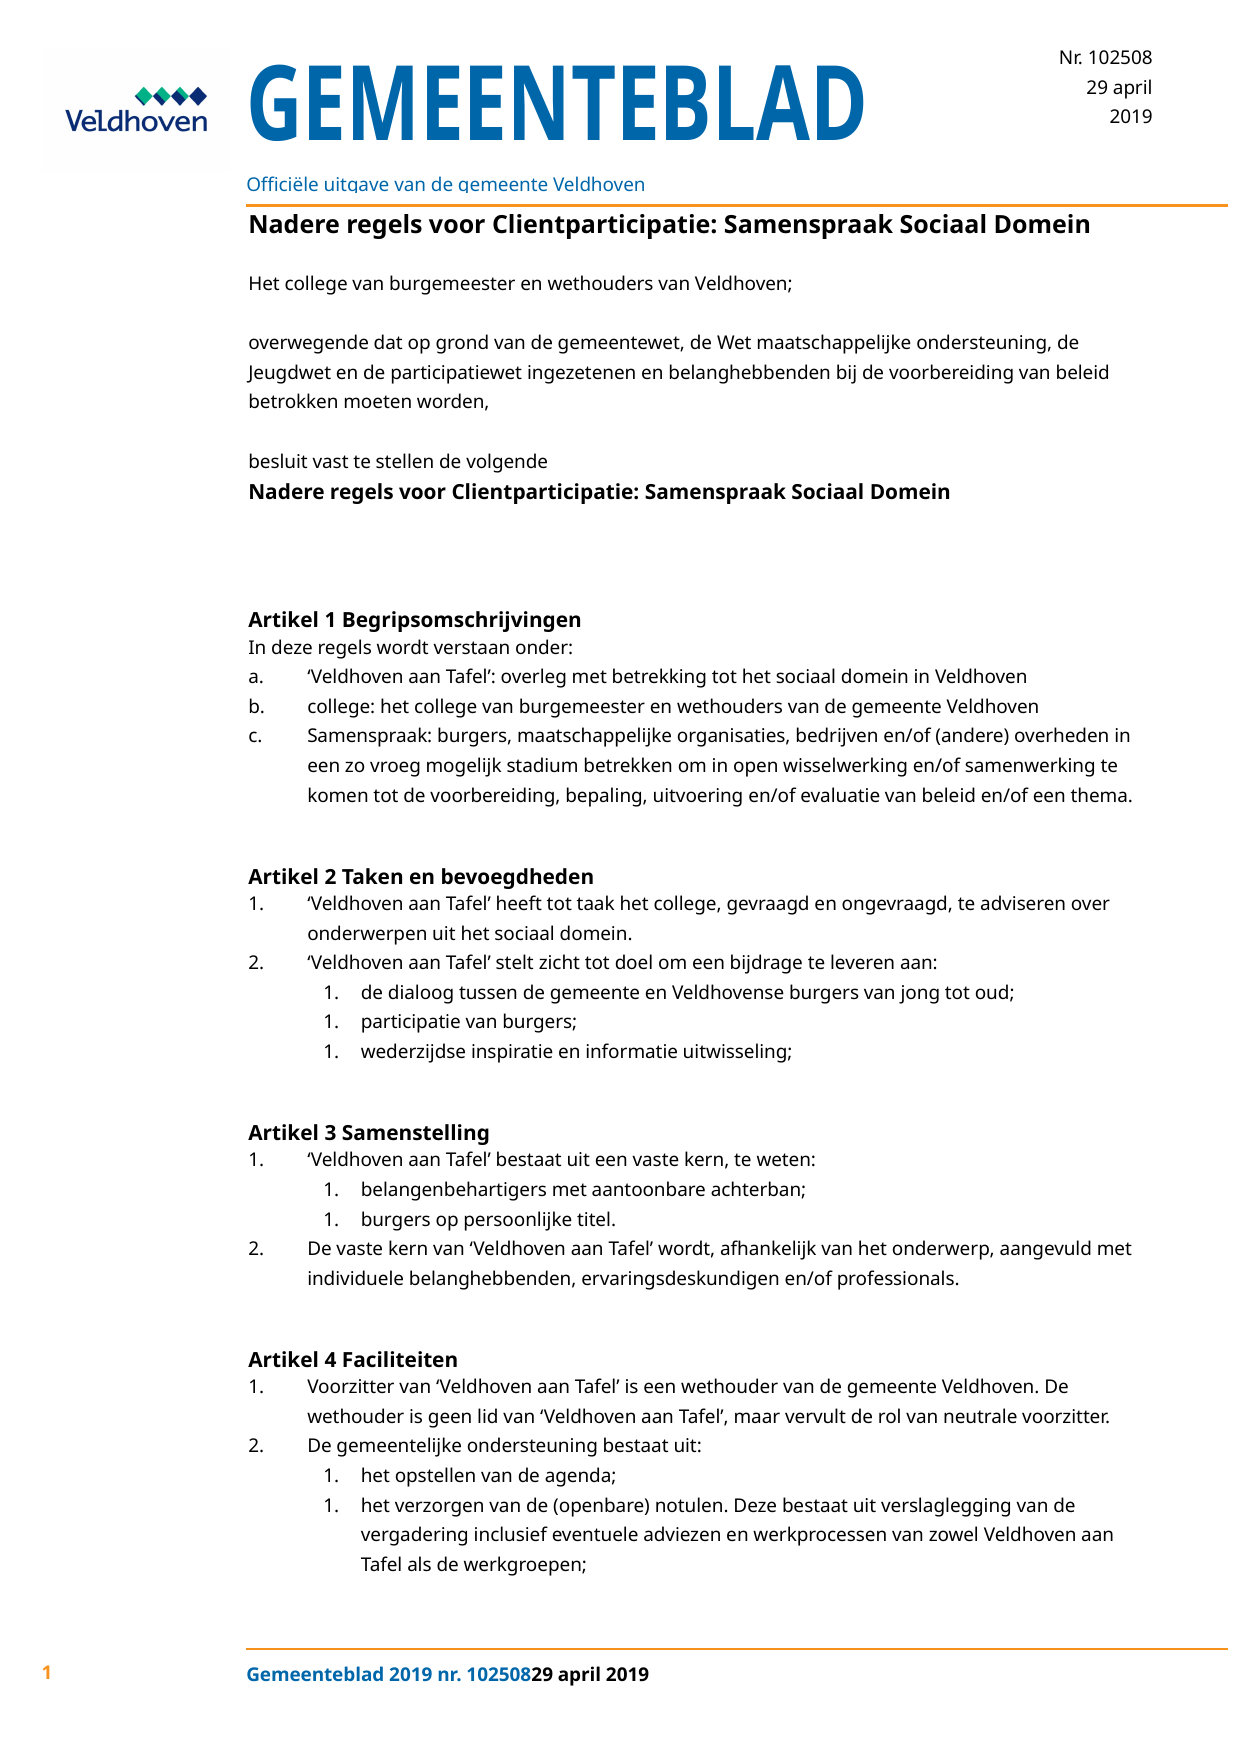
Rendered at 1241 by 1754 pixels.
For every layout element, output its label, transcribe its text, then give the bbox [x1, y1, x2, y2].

text Nadere regels voor Clientparticipatie: Samenspraak Sociaal Domein [248, 477, 1152, 506]
list burgers op persoonlijke titel. [323, 1206, 1152, 1232]
list college: het college van burgemeester en wethouders van de gemeente Veldhoven [248, 693, 1152, 719]
list ‘Veldhoven aan Tafel’ stelt zicht tot doel om een bijdrage te leveren aan: [248, 949, 1152, 975]
list het verzorgen van de (openbare) notulen. Deze bestaat uit verslaglegging van de vergadering inclusief eventuele adviezen en werkprocessen van zowel Veldhoven aan Tafel als de werkgroepen; [323, 1492, 1152, 1577]
list Voorzitter van ‘Veldhoven aan Tafel’ is een wethouder van de gemeente Veldhoven. De wethouder is geen lid van ‘Veldhoven aan Tafel’, maar vervult de rol van neutrale voorzitter. [248, 1373, 1152, 1429]
list de dialoog tussen de gemeente en Veldhovense burgers van jong tot oud; [323, 979, 1152, 1005]
list ‘Veldhoven aan Tafel’ heeft tot taak het college, gevraagd en ongevraagd, te adviseren over onderwerpen uit het sociaal domein. [248, 890, 1152, 946]
text Artikel 3 Samenstelling [248, 1118, 1152, 1147]
text In deze regels wordt verstaan onder: [248, 634, 1152, 660]
list De vaste kern van ‘Veldhoven aan Tafel’ wordt, afhankelijk van het onderwerp, aangevuld met individuele belanghebbenden, ervaringsdeskundigen en/of professionals. [248, 1235, 1152, 1291]
text Artikel 4 Faciliteiten [248, 1345, 1152, 1373]
list ‘Veldhoven aan Tafel’ bestaat uit een vaste kern, te weten: [248, 1147, 1152, 1172]
list het opstellen van de agenda; [323, 1462, 1152, 1488]
text Het college van burgemeester en wethouders van Veldhoven; [248, 270, 1152, 296]
text overwegende dat op grond van de gemeentewet, de Wet maatschappelijke ondersteuning, de Jeugdwet en de participatiewet ingezetenen en belanghebbenden bij de voorbereiding van beleid betrokken moeten worden, [248, 329, 1152, 414]
text Artikel 2 Taken en bevoegdheden [248, 862, 1152, 890]
list participatie van burgers; [323, 1009, 1152, 1034]
list belangenbehartigers met aantoonbare achterban; [323, 1176, 1152, 1202]
text Artikel 1 Begripsomschrijvingen [248, 606, 1152, 634]
list wederzijdse inspiratie en informatie uitwisseling; [323, 1038, 1152, 1064]
text besluit vast te stellen de volgende [248, 448, 1152, 473]
list ‘Veldhoven aan Tafel’: overleg met betrekking tot het sociaal domein in Veldhoven [248, 663, 1152, 689]
list De gemeentelijke ondersteuning bestaat uit: [248, 1433, 1152, 1458]
picture [41, 47, 231, 172]
list Samenspraak: burgers, maatschappelijke organisaties, bedrijven en/of (andere) overheden in een zo vroeg mogelijk stadium betrekken om in open wisselwerking en/of samenwerking te komen tot de voorbereiding, bepaling, uitvoering en/of evaluatie van beleid en/of een thema. [248, 723, 1152, 808]
text Nadere regels voor Clientparticipatie: Samenspraak Sociaal Domein [248, 207, 1152, 241]
